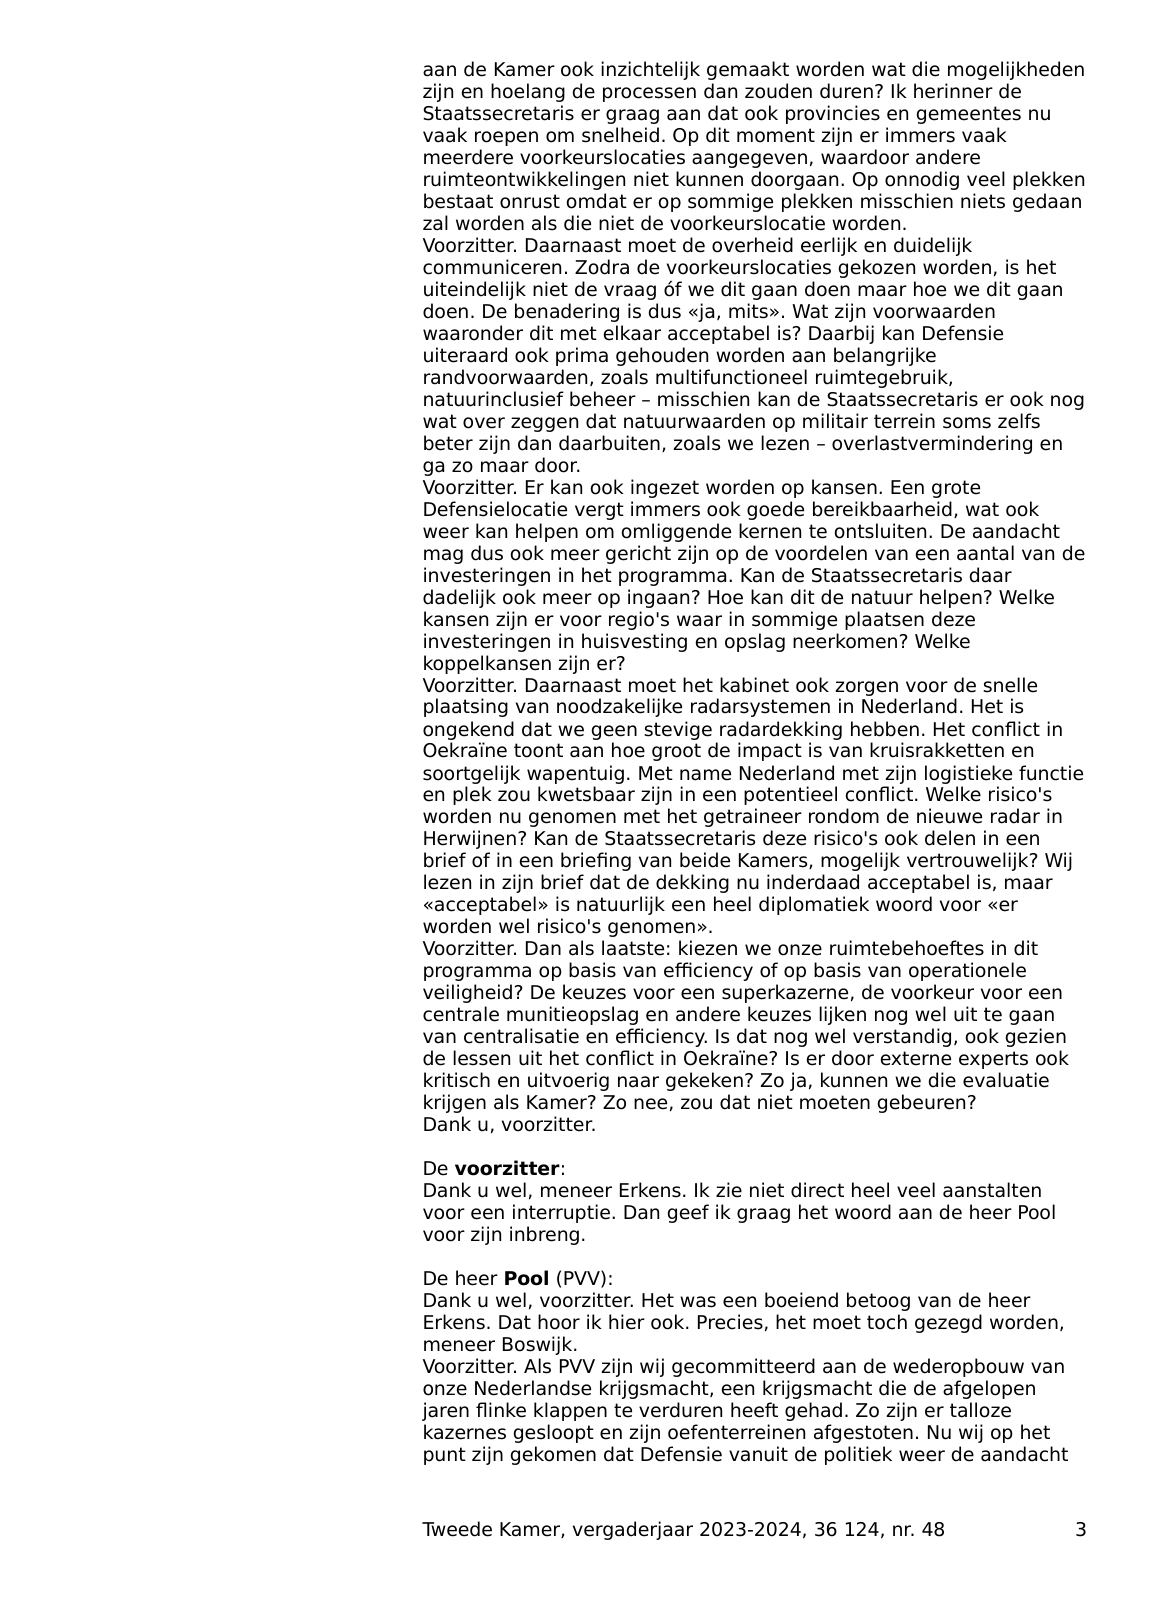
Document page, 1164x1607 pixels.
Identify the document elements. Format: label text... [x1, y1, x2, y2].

text De voorzitter: [422, 1158, 1087, 1180]
text Dank u wel, voorzitter. Het was een boeiend betoog van de heer Erkens. Dat hoor ik hier ook. Precies, het moet toch gezegd worden, meneer Boswijk. [422, 1290, 1087, 1356]
text Dank u wel, meneer Erkens. Ik zie niet direct heel veel aanstalten voor een interruptie. Dan geef ik graag het woord aan de heer Pool voor zijn inbreng. [422, 1180, 1087, 1246]
text Voorzitter. Daarnaast moet de overheid eerlijk en duidelijk communiceren. Zodra de voorkeurslocaties gekozen worden, is het uiteindelijk niet de vraag óf we dit gaan doen maar hoe we dit gaan doen. De benadering is dus «ja, mits». Wat zijn voorwaarden waaronder dit met elkaar acceptabel is? Daarbij kan Defensie uiteraard ook prima gehouden worden aan belangrijke randvoorwaarden, zoals multifunctioneel ruimtegebruik, natuurinclusief beheer – misschien kan de Staatssecretaris er ook nog wat over zeggen dat natuurwaarden op militair terrein soms zelfs beter zijn dan daarbuiten, zoals we lezen – overlastvermindering en ga zo maar door. [422, 235, 1087, 477]
text Voorzitter. Als PVV zijn wij gecommitteerd aan de wederopbouw van onze Nederlandse krijgsmacht, een krijgsmacht die de afgelopen jaren flinke klappen te verduren heeft gehad. Zo zijn er talloze kazernes gesloopt en zijn oefenterreinen afgestoten. Nu wij op het punt zijn gekomen dat Defensie vanuit de politiek weer de aandacht [422, 1356, 1087, 1466]
text Voorzitter. Dan als laatste: kiezen we onze ruimtebehoeftes in dit programma op basis van efficiency of op basis van operationele veiligheid? De keuzes voor een superkazerne, de voorkeur voor een centrale munitieopslag en andere keuzes lijken nog wel uit te gaan van centralisatie en efficiency. Is dat nog wel verstandig, ook gezien de lessen uit het conflict in Oekraïne? Is er door externe experts ook kritisch en uitvoerig naar gekeken? Zo ja, kunnen we die evaluatie krijgen als Kamer? Zo nee, zou dat niet moeten gebeuren? [422, 938, 1087, 1114]
text De heer Pool (PVV): [422, 1268, 1087, 1290]
text Voorzitter. Er kan ook ingezet worden op kansen. Een grote Defensielocatie vergt immers ook goede bereikbaarheid, wat ook weer kan helpen om omliggende kernen te ontsluiten. De aandacht mag dus ook meer gericht zijn op de voordelen van een aantal van de investeringen in het programma. Kan de Staatssecretaris daar dadelijk ook meer op ingaan? Hoe kan dit de natuur helpen? Welke kansen zijn er voor regio's waar in sommige plaatsen deze investeringen in huisvesting en opslag neerkomen? Welke koppelkansen zijn er? [422, 477, 1087, 674]
text aan de Kamer ook inzichtelijk gemaakt worden wat die mogelijkheden zijn en hoelang de processen dan zouden duren? Ik herinner de Staatssecretaris er graag aan dat ook provincies en gemeentes nu vaak roepen om snelheid. Op dit moment zijn er immers vaak meerdere voorkeurslocaties aangegeven, waardoor andere ruimteontwikkelingen niet kunnen doorgaan. Op onnodig veel plekken bestaat onrust omdat er op sommige plekken misschien niets gedaan zal worden als die niet de voorkeurslocatie worden. [422, 59, 1087, 235]
text Dank u, voorzitter. [422, 1114, 1087, 1136]
text Voorzitter. Daarnaast moet het kabinet ook zorgen voor de snelle plaatsing van noodzakelijke radarsystemen in Nederland. Het is ongekend dat we geen stevige radardekking hebben. Het conflict in Oekraïne toont aan hoe groot de impact is van kruisrakketten en soortgelijk wapentuig. Met name Nederland met zijn logistieke functie en plek zou kwetsbaar zijn in een potentieel conflict. Welke risico's worden nu genomen met het getraineer rondom de nieuwe radar in Herwijnen? Kan de Staatssecretaris deze risico's ook delen in een brief of in een briefing van beide Kamers, mogelijk vertrouwelijk? Wij lezen in zijn brief dat de dekking nu inderdaad acceptabel is, maar «acceptabel» is natuurlijk een heel diplomatiek woord voor «er worden wel risico's genomen». [422, 674, 1087, 938]
